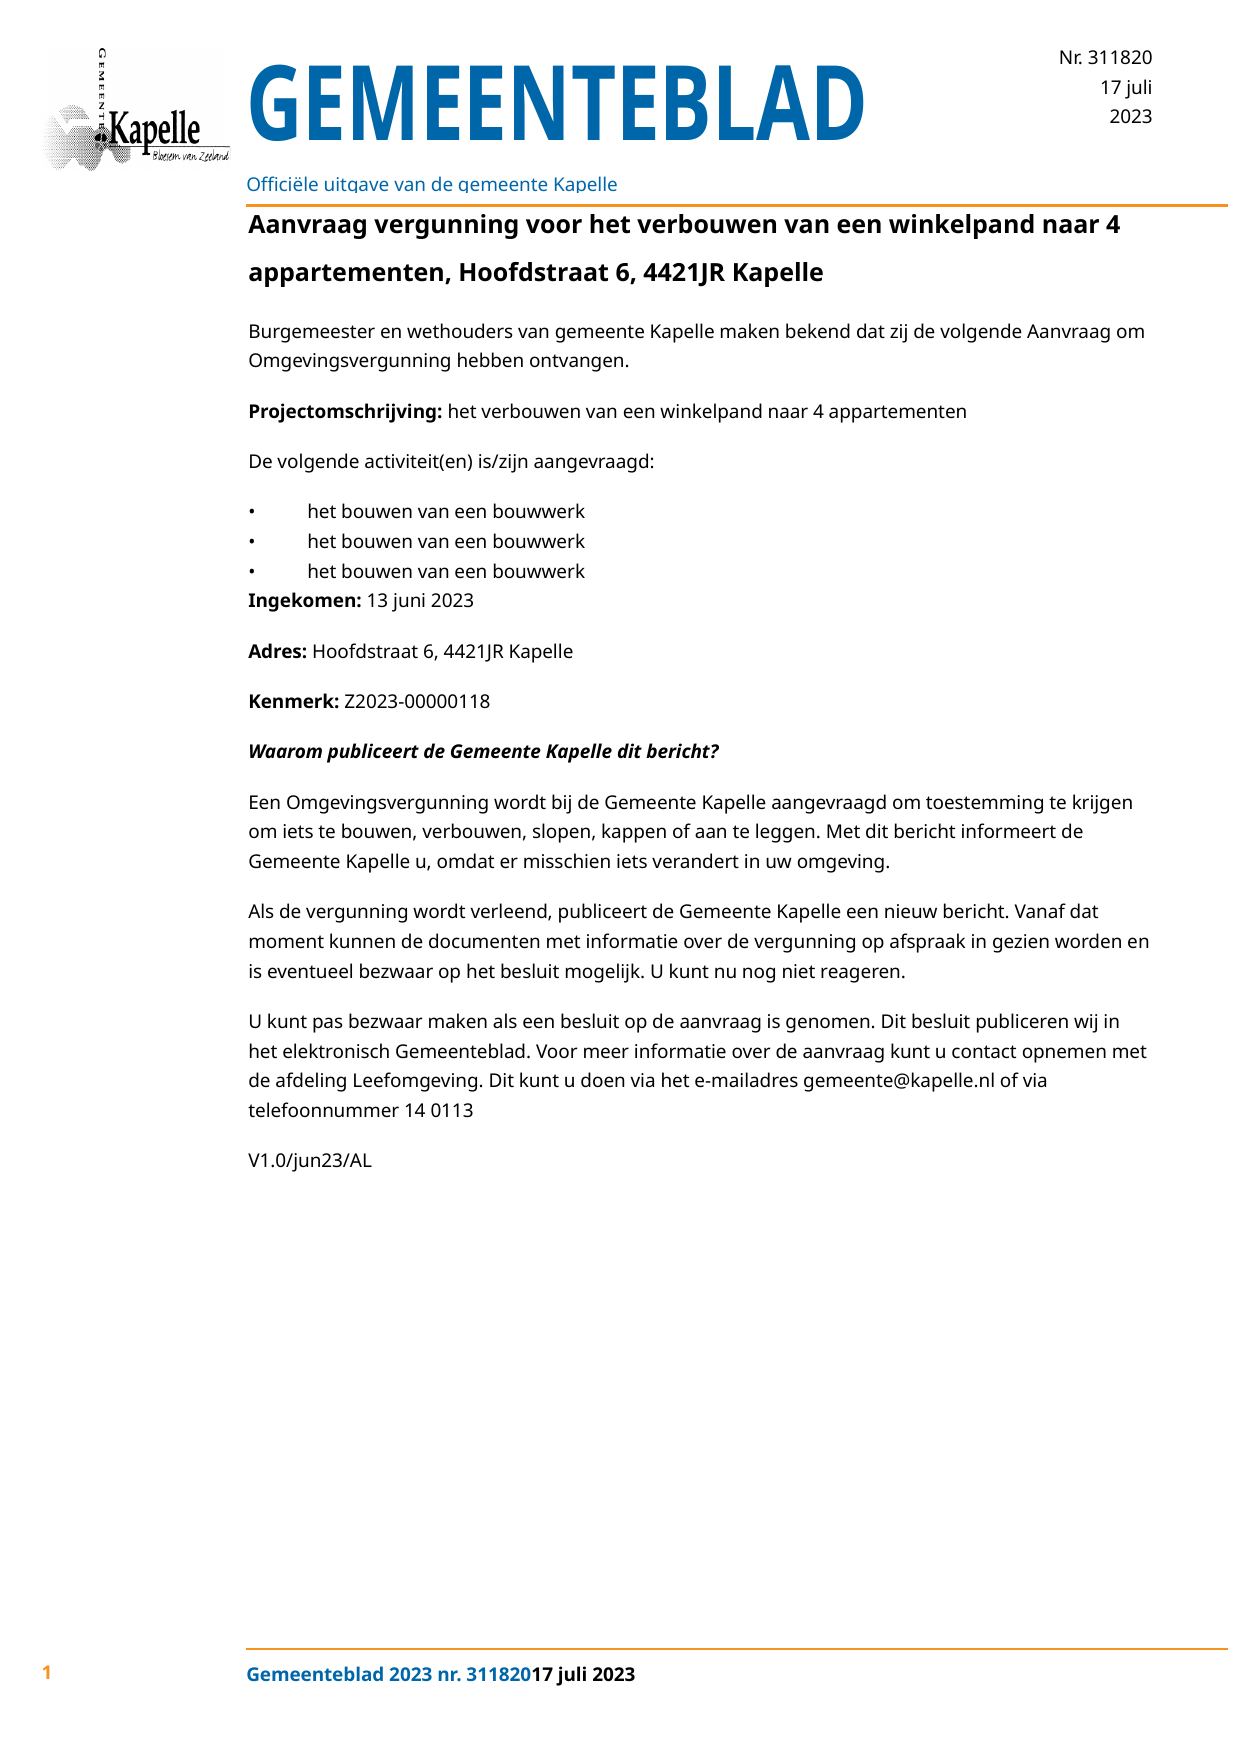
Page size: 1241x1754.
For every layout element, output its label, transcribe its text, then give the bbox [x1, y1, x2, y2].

text Ingekomen: 13 juni 2023 [248, 587, 1152, 613]
picture [41, 47, 231, 172]
list het bouwen van een bouwwerk [248, 499, 1152, 524]
text Adres: Hoofdstraat 6, 4421JR Kapelle [248, 638, 1152, 664]
text Kenmerk: Z2023-00000118 [248, 688, 1152, 714]
text Burgemeester en wethouders van gemeente Kapelle maken bekend dat zij de volgende Aanvraag om Omgevingsvergunning hebben ontvangen. [248, 318, 1152, 373]
text V1.0/jun23/AL [248, 1147, 1152, 1173]
text Als de vergunning wordt verleend, publiceert de Gemeente Kapelle een nieuw bericht. Vanaf dat moment kunnen de documenten met informatie over de vergunning op afspraak in gezien worden en is eventueel bezwaar op het besluit mogelijk. U kunt nu nog niet reageren. [248, 899, 1152, 984]
text Waarom publiceert de Gemeente Kapelle dit bericht? [248, 739, 1152, 764]
text De volgende activiteit(en) is/zijn aangevraagd: [248, 448, 1152, 474]
text Projectomschrijving: het verbouwen van een winkelpand naar 4 appartementen [248, 398, 1152, 424]
text U kunt pas bezwaar maken als een besluit op de aanvraag is genomen. Dit besluit publiceren wij in het elektronisch Gemeenteblad. Voor meer informatie over de aanvraag kunt u contact opnemen met de afdeling Leefomgeving. Dit kunt u doen via het e-mailadres gemeente@kapelle.nl of via telefoonnummer 14 0113 [248, 1008, 1152, 1123]
list het bouwen van een bouwwerk [248, 558, 1152, 584]
text Een Omgevingsvergunning wordt bij de Gemeente Kapelle aangevraagd om toestemming te krijgen om iets te bouwen, verbouwen, slopen, kappen of aan te leggen. Met dit bericht informeert de Gemeente Kapelle u, omdat er misschien iets verandert in uw omgeving. [248, 789, 1152, 874]
text Aanvraag vergunning voor het verbouwen van een winkelpand naar 4 appartementen, Hoofdstraat 6, 4421JR Kapelle [248, 207, 1152, 288]
list het bouwen van een bouwwerk [248, 528, 1152, 554]
